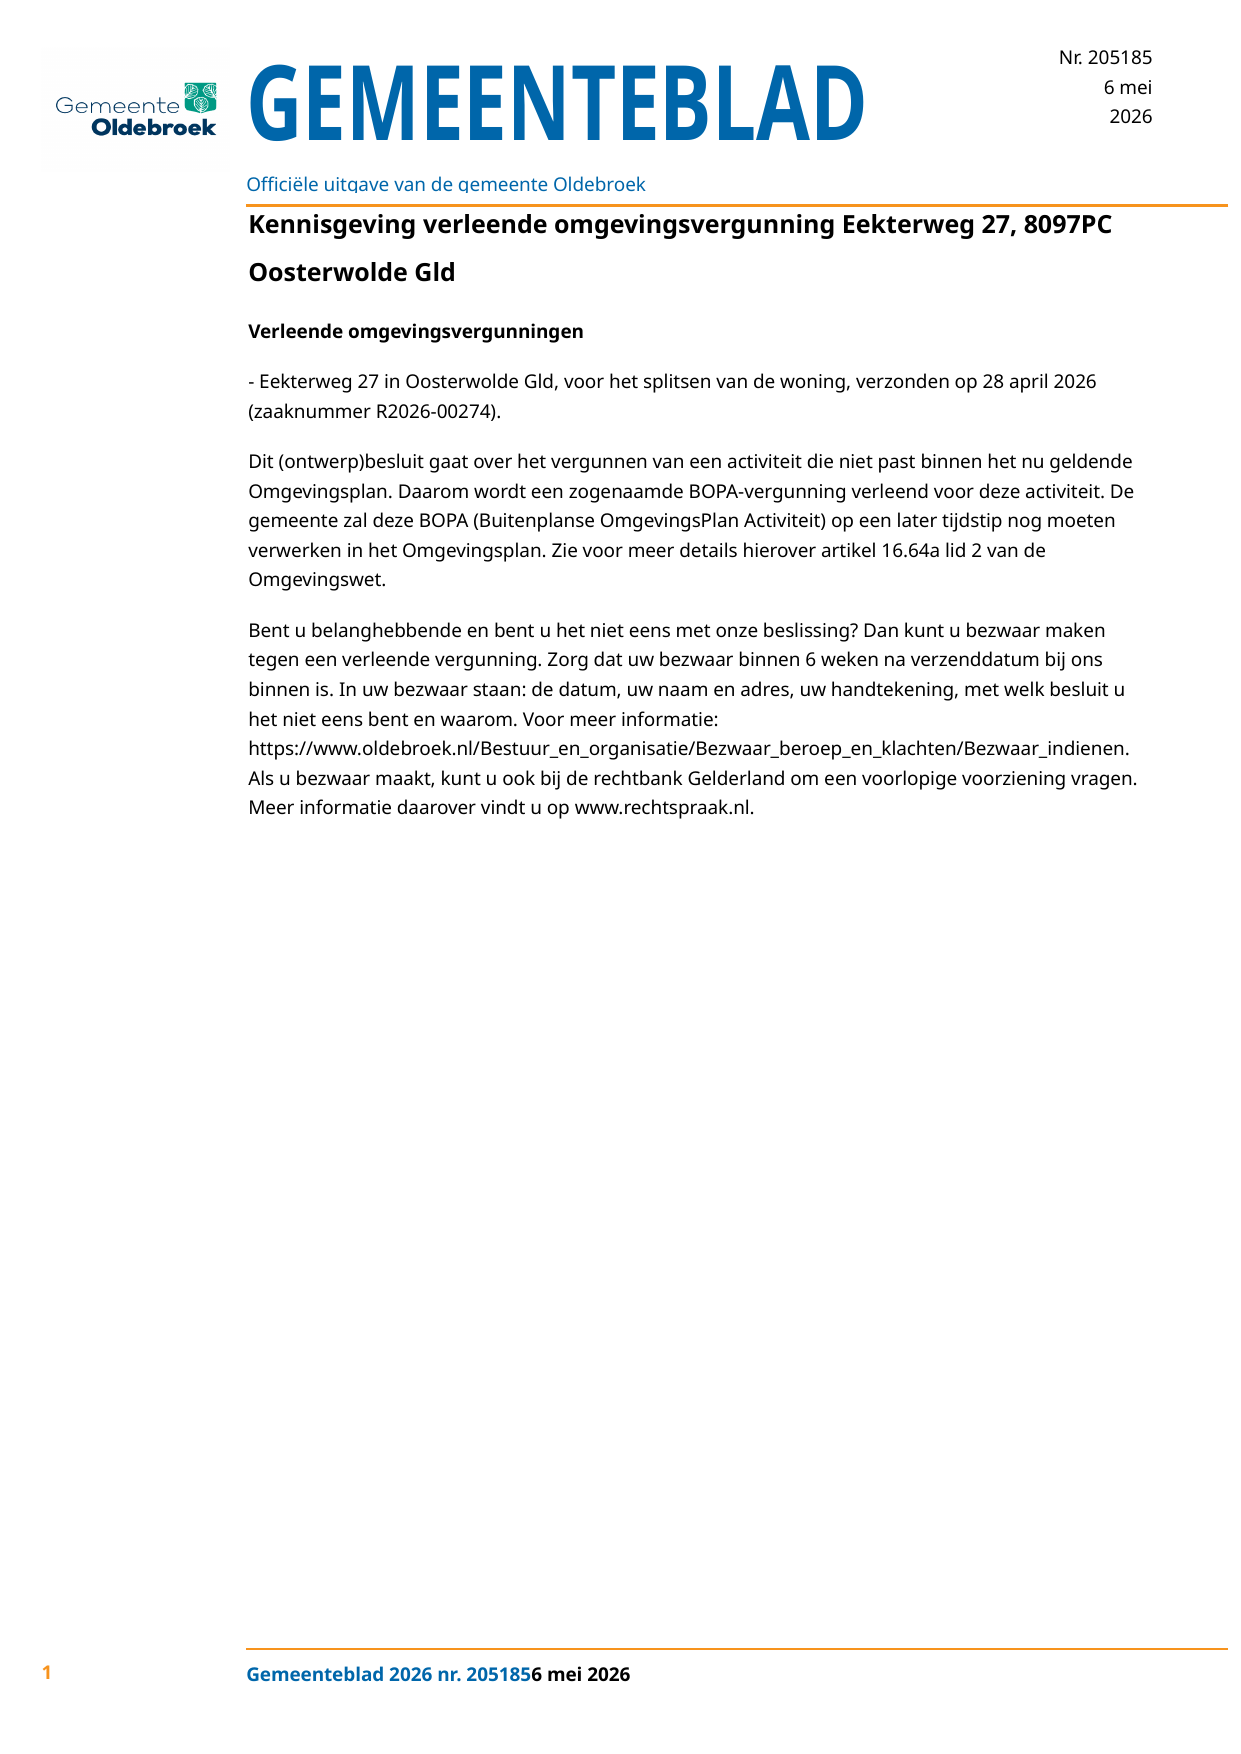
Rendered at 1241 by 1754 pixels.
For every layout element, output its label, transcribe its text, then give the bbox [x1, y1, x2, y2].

text Kennisgeving verleende omgevingsvergunning Eekterweg 27, 8097PC Oosterwolde Gld [248, 207, 1152, 288]
picture [41, 47, 231, 172]
text Bent u belanghebbende en bent u het niet eens met onze beslissing? Dan kunt u bezwaar maken tegen een verleende vergunning. Zorg dat uw bezwaar binnen 6 weken na verzenddatum bij ons binnen is. In uw bezwaar staan: de datum, uw naam en adres, uw handtekening, met welk besluit u het niet eens bent en waarom. Voor meer informatie: https://www.oldebroek.nl/Bestuur_en_organisatie/Bezwaar_beroep_en_klachten/Bezwaar_indienen. Als u bezwaar maakt, kunt u ook bij de rechtbank Gelderland om een voorlopige voorziening vragen. Meer informatie daarover vindt u op www.rechtspraak.nl. [248, 617, 1152, 820]
text - Eekterweg 27 in Oosterwolde Gld, voor het splitsen van de woning, verzonden op 28 april 2026 (zaaknummer R2026-00274). [248, 368, 1152, 424]
text Dit (ontwerp)besluit gaat over het vergunnen van een activiteit die niet past binnen het nu geldende Omgevingsplan. Daarom wordt een zogenaamde BOPA-vergunning verleend voor deze activiteit. De gemeente zal deze BOPA (Buitenplanse OmgevingsPlan Activiteit) op een later tijdstip nog moeten verwerken in het Omgevingsplan. Zie voor meer details hierover artikel 16.64a lid 2 van de Omgevingswet. [248, 448, 1152, 592]
text Verleende omgevingsvergunningen [248, 318, 1152, 344]
